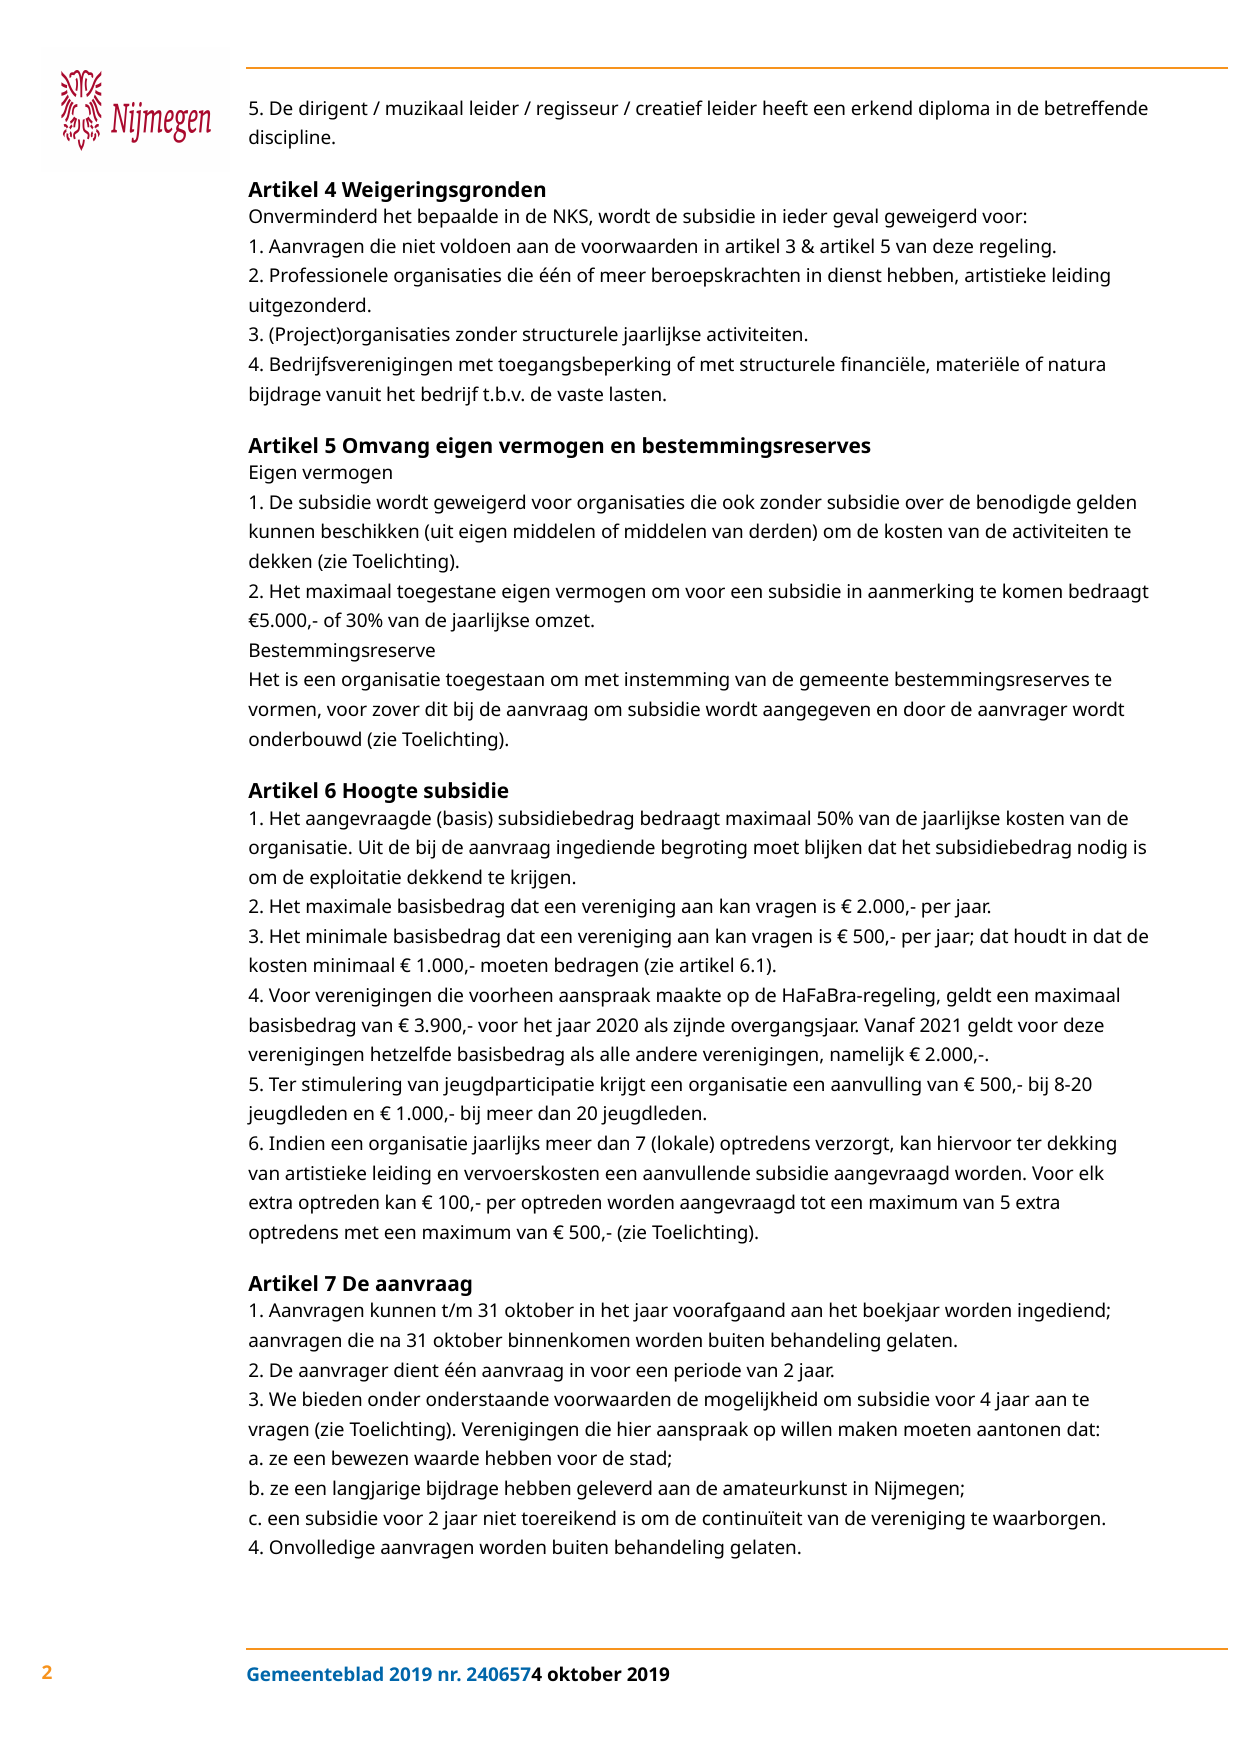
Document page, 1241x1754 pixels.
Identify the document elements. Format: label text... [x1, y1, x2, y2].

text 1. Het aangevraagde (basis) subsidiebedrag bedraagt maximaal 50% van de jaarlijkse kosten van de organisatie. Uit de bij de aanvraag ingediende begroting moet blijken dat het subsidiebedrag nodig is om de exploitatie dekkend te krijgen. [248, 805, 1152, 889]
text Onverminderd het bepaalde in de NKS, wordt de subsidie in ieder geval geweigerd voor: [248, 203, 1152, 229]
text 1. Aanvragen die niet voldoen aan de voorwaarden in artikel 3 & artikel 5 van deze regeling. [248, 233, 1152, 258]
text 4. Voor verenigingen die voorheen aanspraak maakte op de HaFaBra-regeling, geldt een maximaal basisbedrag van € 3.900,- voor het jaar 2020 als zijnde overgangsjaar. Vanaf 2021 geldt voor deze verenigingen hetzelfde basisbedrag als alle andere verenigingen, namelijk € 2.000,-. [248, 982, 1152, 1067]
text 1. De subsidie wordt geweigerd voor organisaties die ook zonder subsidie over de benodigde gelden kunnen beschikken (uit eigen middelen of middelen van derden) om de kosten van de activiteiten te dekken (zie Toelichting). [248, 489, 1152, 574]
text 2. De aanvrager dient één aanvraag in voor een periode van 2 jaar. [248, 1357, 1152, 1383]
text 5. De dirigent / muzikaal leider / regisseur / creatief leider heeft een erkend diploma in de betreffende discipline. [248, 95, 1152, 150]
text 2. Het maximale basisbedrag dat een vereniging aan kan vragen is € 2.000,- per jaar. [248, 893, 1152, 919]
text 5. Ter stimulering van jeugdparticipatie krijgt een organisatie een aanvulling van € 500,- bij 8-20 jeugdleden en € 1.000,- bij meer dan 20 jeugdleden. [248, 1071, 1152, 1126]
text 2. Professionele organisaties die één of meer beroepskrachten in dienst hebben, artistieke leiding uitgezonderd. [248, 262, 1152, 318]
text b. ze een langjarige bijdrage hebben geleverd aan de amateurkunst in Nijmegen; [248, 1475, 1152, 1501]
text Artikel 4 Weigeringsgronden [248, 175, 1152, 203]
text 3. Het minimale basisbedrag dat een vereniging aan kan vragen is € 500,- per jaar; dat houdt in dat de kosten minimaal € 1.000,- moeten bedragen (zie artikel 6.1). [248, 923, 1152, 978]
picture [41, 47, 231, 172]
text 3. We bieden onder onderstaande voorwaarden de mogelijkheid om subsidie voor 4 jaar aan te vragen (zie Toelichting). Verenigingen die hier aanspraak op willen maken moeten aantonen dat: [248, 1386, 1152, 1442]
text Artikel 6 Hoogte subsidie [248, 776, 1152, 805]
text Artikel 5 Omvang eigen vermogen en bestemmingsreserves [248, 431, 1152, 459]
text 4. Onvolledige aanvragen worden buiten behandeling gelaten. [248, 1534, 1152, 1560]
text Bestemmingsreserve [248, 637, 1152, 663]
text Artikel 7 De aanvraag [248, 1269, 1152, 1298]
text 2. Het maximaal toegestane eigen vermogen om voor een subsidie in aanmerking te komen bedraagt €5.000,- of 30% van de jaarlijkse omzet. [248, 578, 1152, 633]
text Het is een organisatie toegestaan om met instemming van de gemeente bestemmingsreserves te vormen, voor zover dit bij de aanvraag om subsidie wordt aangegeven en door de aanvrager wordt onderbouwd (zie Toelichting). [248, 667, 1152, 752]
text 3. (Project)organisaties zonder structurele jaarlijkse activiteiten. [248, 322, 1152, 347]
text Eigen vermogen [248, 459, 1152, 485]
text 6. Indien een organisatie jaarlijks meer dan 7 (lokale) optredens verzorgt, kan hiervoor ter dekking van artistieke leiding en vervoerskosten een aanvullende subsidie aangevraagd worden. Voor elk extra optreden kan € 100,- per optreden worden aangevraagd tot een maximum van 5 extra optredens met een maximum van € 500,- (zie Toelichting). [248, 1130, 1152, 1244]
text 4. Bedrijfsverenigingen met toegangsbeperking of met structurele financiële, materiële of natura bijdrage vanuit het bedrijf t.b.v. de vaste lasten. [248, 351, 1152, 406]
text c. een subsidie voor 2 jaar niet toereikend is om de continuïteit van de vereniging te waarborgen. [248, 1505, 1152, 1531]
text a. ze een bewezen waarde hebben voor de stad; [248, 1446, 1152, 1471]
text 1. Aanvragen kunnen t/m 31 oktober in het jaar voorafgaand aan het boekjaar worden ingediend; aanvragen die na 31 oktober binnenkomen worden buiten behandeling gelaten. [248, 1298, 1152, 1353]
